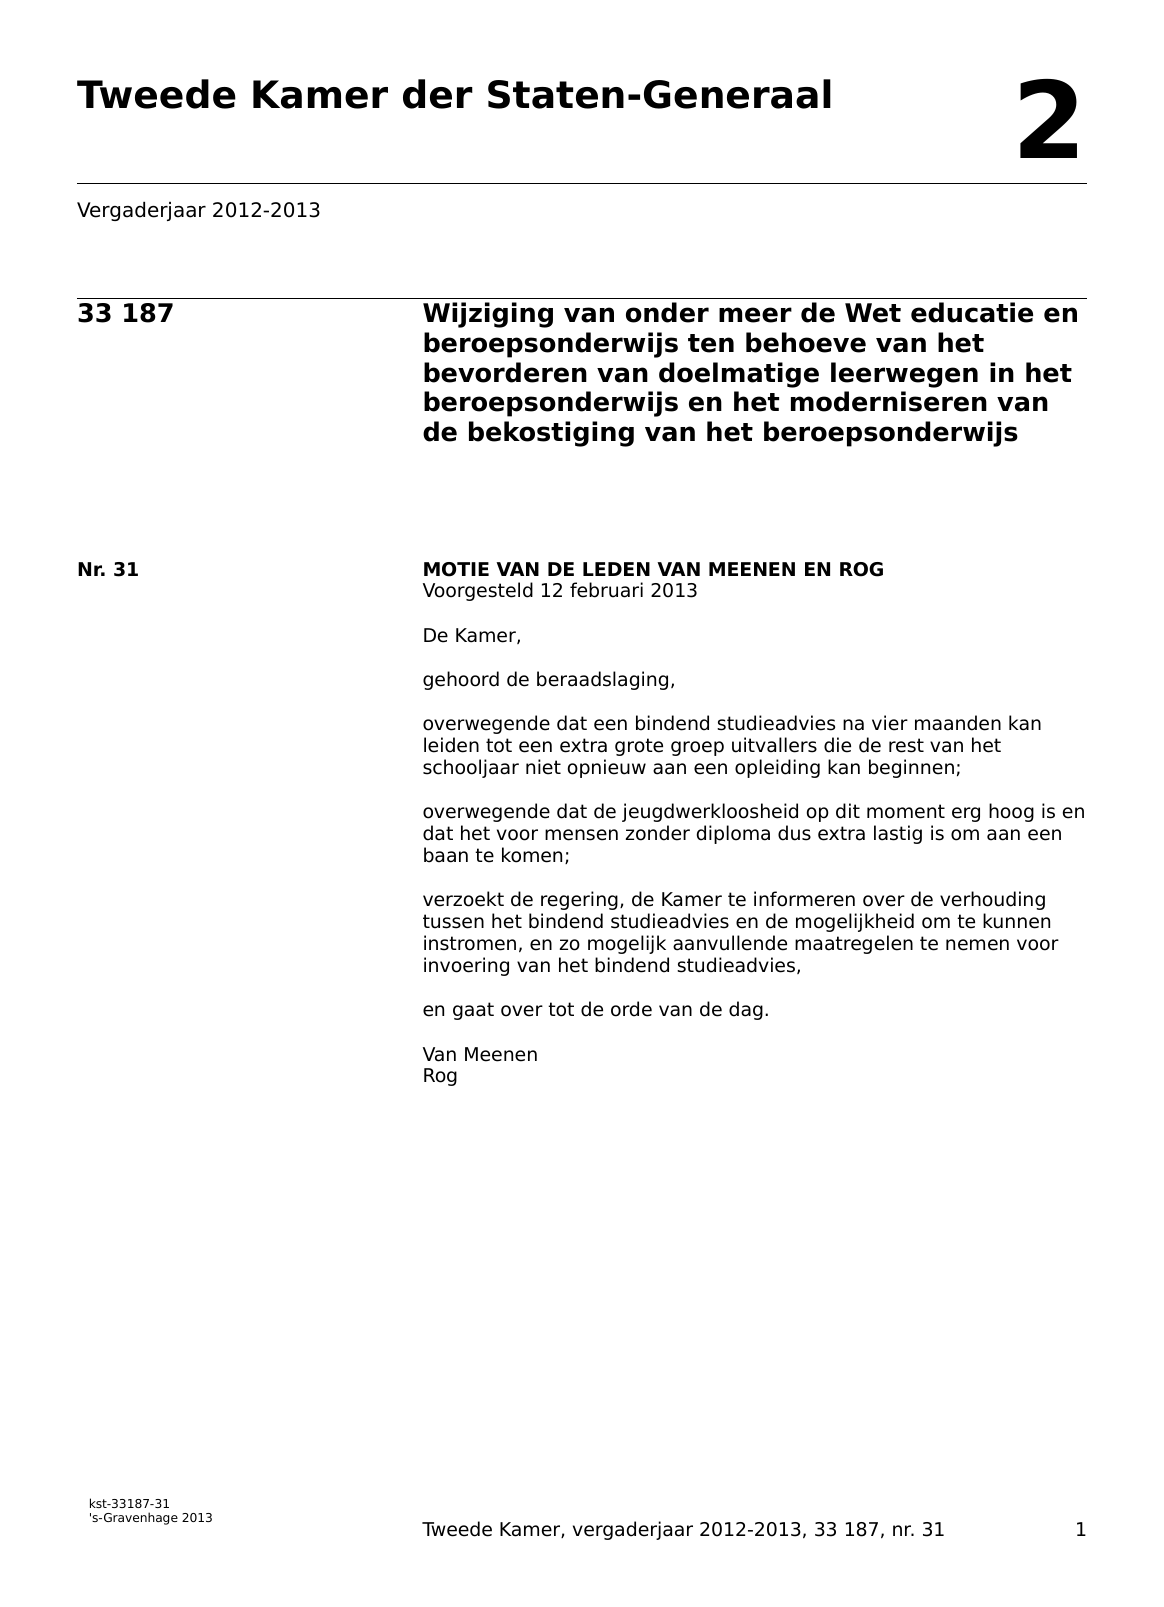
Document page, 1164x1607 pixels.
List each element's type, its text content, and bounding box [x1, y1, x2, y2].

text overwegende dat de jeugdwerkloosheid op dit moment erg hoog is en dat het voor mensen zonder diploma dus extra lastig is om aan een baan te komen; [422, 801, 1087, 867]
text en gaat over tot de orde van de dag. [422, 999, 1087, 1021]
text verzoekt de regering, de Kamer te informeren over de verhouding tussen het bindend studieadvies en de mogelijkheid om te kunnen instromen, en zo mogelijk aanvullende maatregelen te nemen voor invoering van het bindend studieadvies, [422, 889, 1087, 977]
text De Kamer, [422, 624, 1087, 647]
table_header Tweede Kamer der Staten-Generaal [77, 59, 886, 183]
text gehoord de beraadslaging, [422, 669, 1087, 691]
text overwegende dat een bindend studieadvies na vier maanden kan leiden tot een extra grote groep uitvallers die de rest van het schooljaar niet opnieuw aan een opleiding kan beginnen; [422, 713, 1087, 779]
text 's-Gravenhage 2013 [88, 1511, 323, 1525]
table_cell Vergaderjaar 2012-2013 [77, 184, 1087, 298]
text kst-33187-31 [88, 1497, 323, 1511]
subtitle Nr. 31 MOTIE VAN DE LEDEN VAN MEENEN EN ROG [77, 558, 1087, 580]
subtitle 33 187 Wijziging van onder meer de Wet educatie en beroepsonderwijs ten behoeve van het bevorderen van doelmatige leerwegen in het beroepsonderwijs en het moderniseren van de bekostiging van het beroepsonderwijs [77, 299, 1087, 447]
text Voorgesteld 12 februari 2013 [422, 580, 1087, 602]
table_header 2 [886, 59, 1087, 183]
text Van Meenen [422, 1043, 1087, 1065]
text Rog [422, 1065, 1087, 1087]
